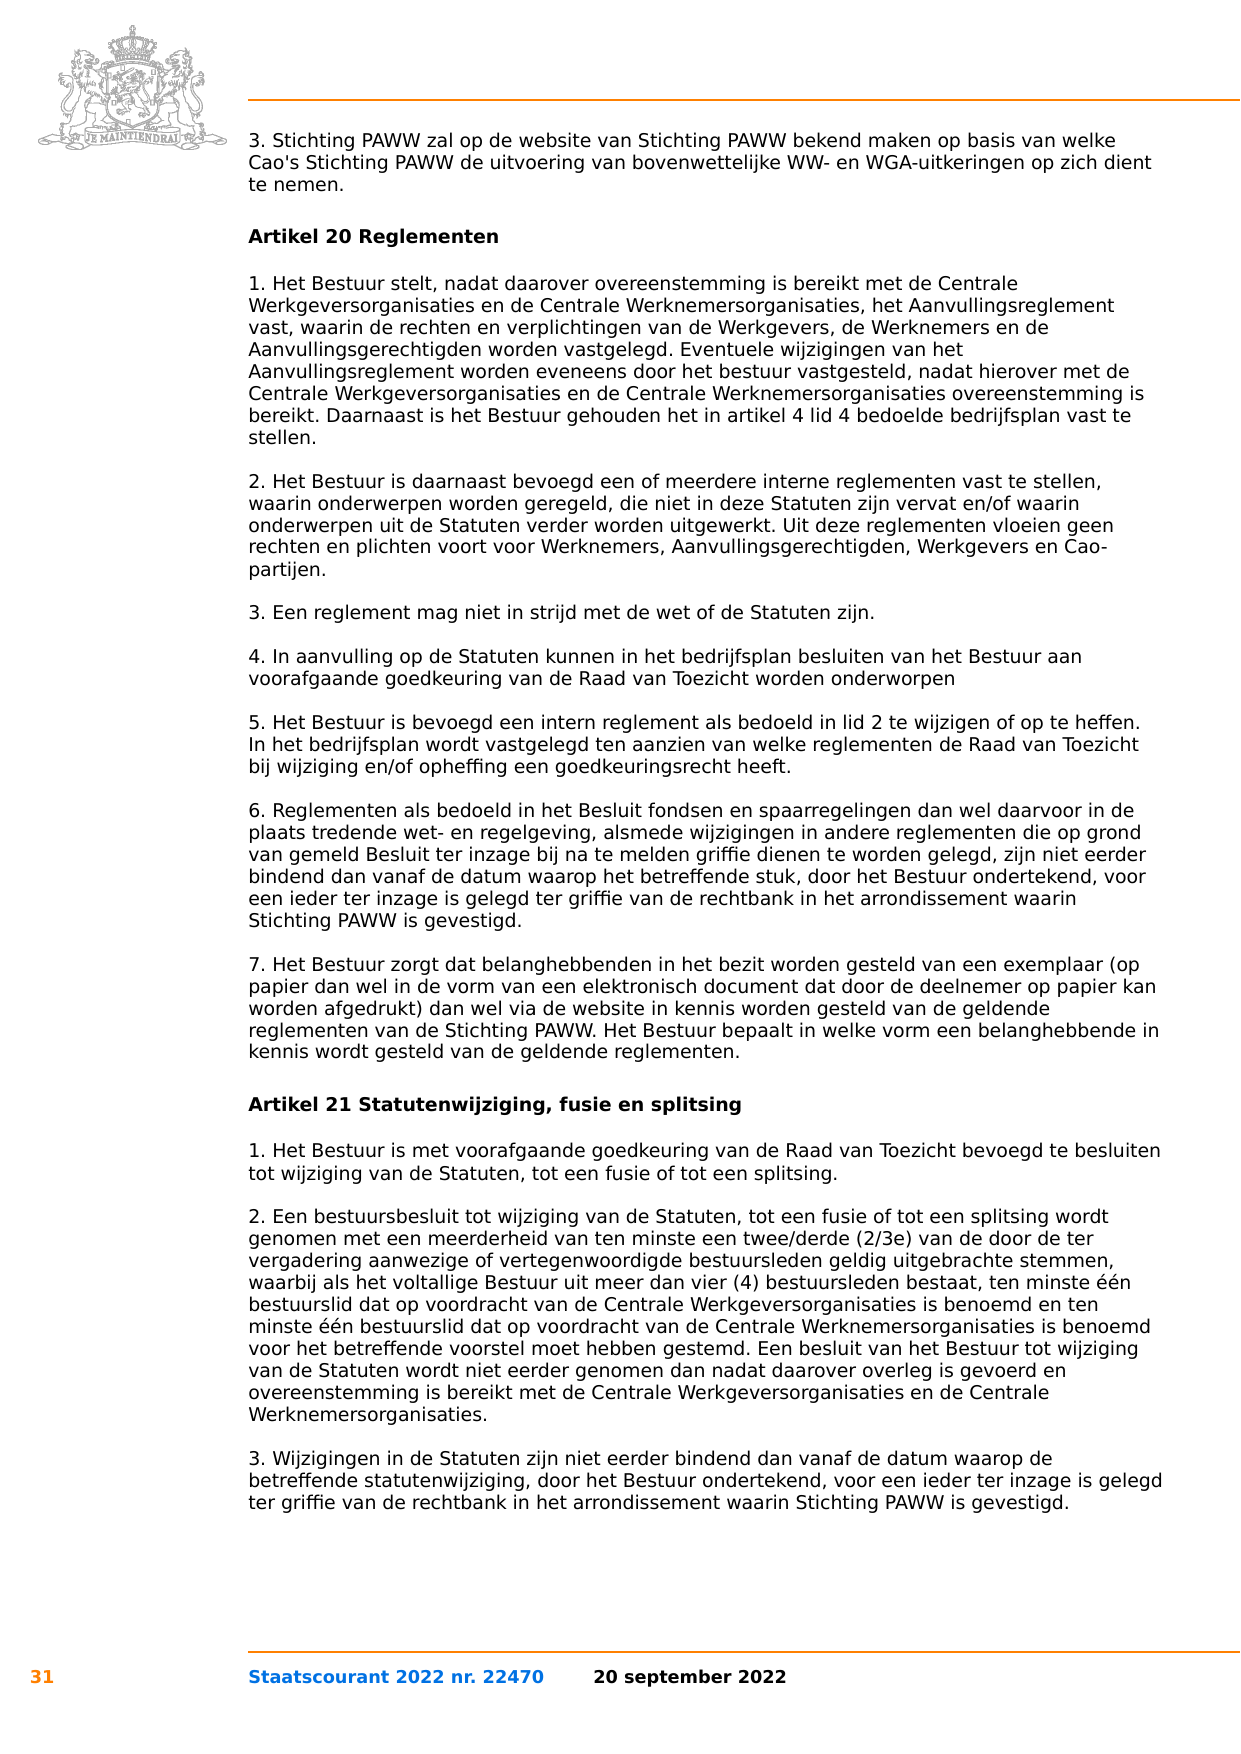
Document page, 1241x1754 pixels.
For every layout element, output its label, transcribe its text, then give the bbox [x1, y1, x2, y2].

subtitle Artikel 21 Statutenwijziging, fusie en splitsing [248, 1093, 1163, 1115]
text 5. Het Bestuur is bevoegd een intern reglement als bedoeld in lid 2 te wijzigen of op te heffen. In het bedrijfsplan wordt vastgelegd ten aanzien van welke reglementen de Raad van Toezicht bij wijziging en/of opheffing een goedkeuringsrecht heeft. [248, 712, 1163, 778]
text 2. Een bestuursbesluit tot wijziging van de Statuten, tot een fusie of tot een splitsing wordt genomen met een meerderheid van ten minste een twee/derde (2/3e) van de door de ter vergadering aanwezige of vertegenwoordigde bestuursleden geldig uitgebrachte stemmen, waarbij als het voltallige Bestuur uit meer dan vier (4) bestuursleden bestaat, ten minste één bestuurslid dat op voordracht van de Centrale Werkgeversorganisaties is benoemd en ten minste één bestuurslid dat op voordracht van de Centrale Werknemersorganisaties is benoemd voor het betreffende voorstel moet hebben gestemd. Een besluit van het Bestuur tot wijziging van de Statuten wordt niet eerder genomen dan nadat daarover overleg is gevoerd en overeenstemming is bereikt met de Centrale Werkgeversorganisaties en de Centrale Werknemersorganisaties. [248, 1206, 1163, 1426]
text 6. Reglementen als bedoeld in het Besluit fondsen en spaarregelingen dan wel daarvoor in de plaats tredende wet- en regelgeving, alsmede wijzigingen in andere reglementen die op grond van gemeld Besluit ter inzage bij na te melden griffie dienen te worden gelegd, zijn niet eerder bindend dan vanaf de datum waarop het betreffende stuk, door het Bestuur ondertekend, voor een ieder ter inzage is gelegd ter griffie van de rechtbank in het arrondissement waarin Stichting PAWW is gevestigd. [248, 800, 1163, 932]
text 3. Wijzigingen in de Statuten zijn niet eerder bindend dan vanaf de datum waarop de betreffende statutenwijziging, door het Bestuur ondertekend, voor een ieder ter inzage is gelegd ter griffie van de rechtbank in het arrondissement waarin Stichting PAWW is gevestigd. [248, 1448, 1163, 1514]
text 1. Het Bestuur stelt, nadat daarover overeenstemming is bereikt met de Centrale Werkgeversorganisaties en de Centrale Werknemersorganisaties, het Aanvullingsreglement vast, waarin de rechten en verplichtingen van de Werkgevers, de Werknemers en de Aanvullingsgerechtigden worden vastgelegd. Eventuele wijzigingen van het Aanvullingsreglement worden eveneens door het bestuur vastgesteld, nadat hierover met de Centrale Werkgeversorganisaties en de Centrale Werknemersorganisaties overeenstemming is bereikt. Daarnaast is het Bestuur gehouden het in artikel 4 lid 4 bedoelde bedrijfsplan vast te stellen. [248, 273, 1163, 449]
text 4. In aanvulling op de Statuten kunnen in het bedrijfsplan besluiten van het Bestuur aan voorafgaande goedkeuring van de Raad van Toezicht worden onderworpen [248, 646, 1163, 690]
text 2. Het Bestuur is daarnaast bevoegd een of meerdere interne reglementen vast te stellen, waarin onderwerpen worden geregeld, die niet in deze Statuten zijn vervat en/of waarin onderwerpen uit de Statuten verder worden uitgewerkt. Uit deze reglementen vloeien geen rechten en plichten voort voor Werknemers, Aanvullingsgerechtigden, Werkgevers en Cao-partijen. [248, 471, 1163, 580]
picture [38, 25, 227, 150]
text 7. Het Bestuur zorgt dat belanghebbenden in het bezit worden gesteld van een exemplaar (op papier dan wel in de vorm van een elektronisch document dat door de deelnemer op papier kan worden afgedrukt) dan wel via de website in kennis worden gesteld van de geldende reglementen van de Stichting PAWW. Het Bestuur bepaalt in welke vorm een belanghebbende in kennis wordt gesteld van de geldende reglementen. [248, 953, 1163, 1063]
text 3. Stichting PAWW zal op de website van Stichting PAWW bekend maken op basis van welke Cao's Stichting PAWW de uitvoering van bovenwettelijke WW- en WGA-uitkeringen op zich dient te nemen. [248, 130, 1163, 196]
text 1. Het Bestuur is met voorafgaande goedkeuring van de Raad van Toezicht bevoegd te besluiten tot wijziging van de Statuten, tot een fusie of tot een splitsing. [248, 1140, 1163, 1184]
text 3. Een reglement mag niet in strijd met de wet of de Statuten zijn. [248, 602, 1163, 624]
subtitle Artikel 20 Reglementen [248, 226, 1163, 248]
